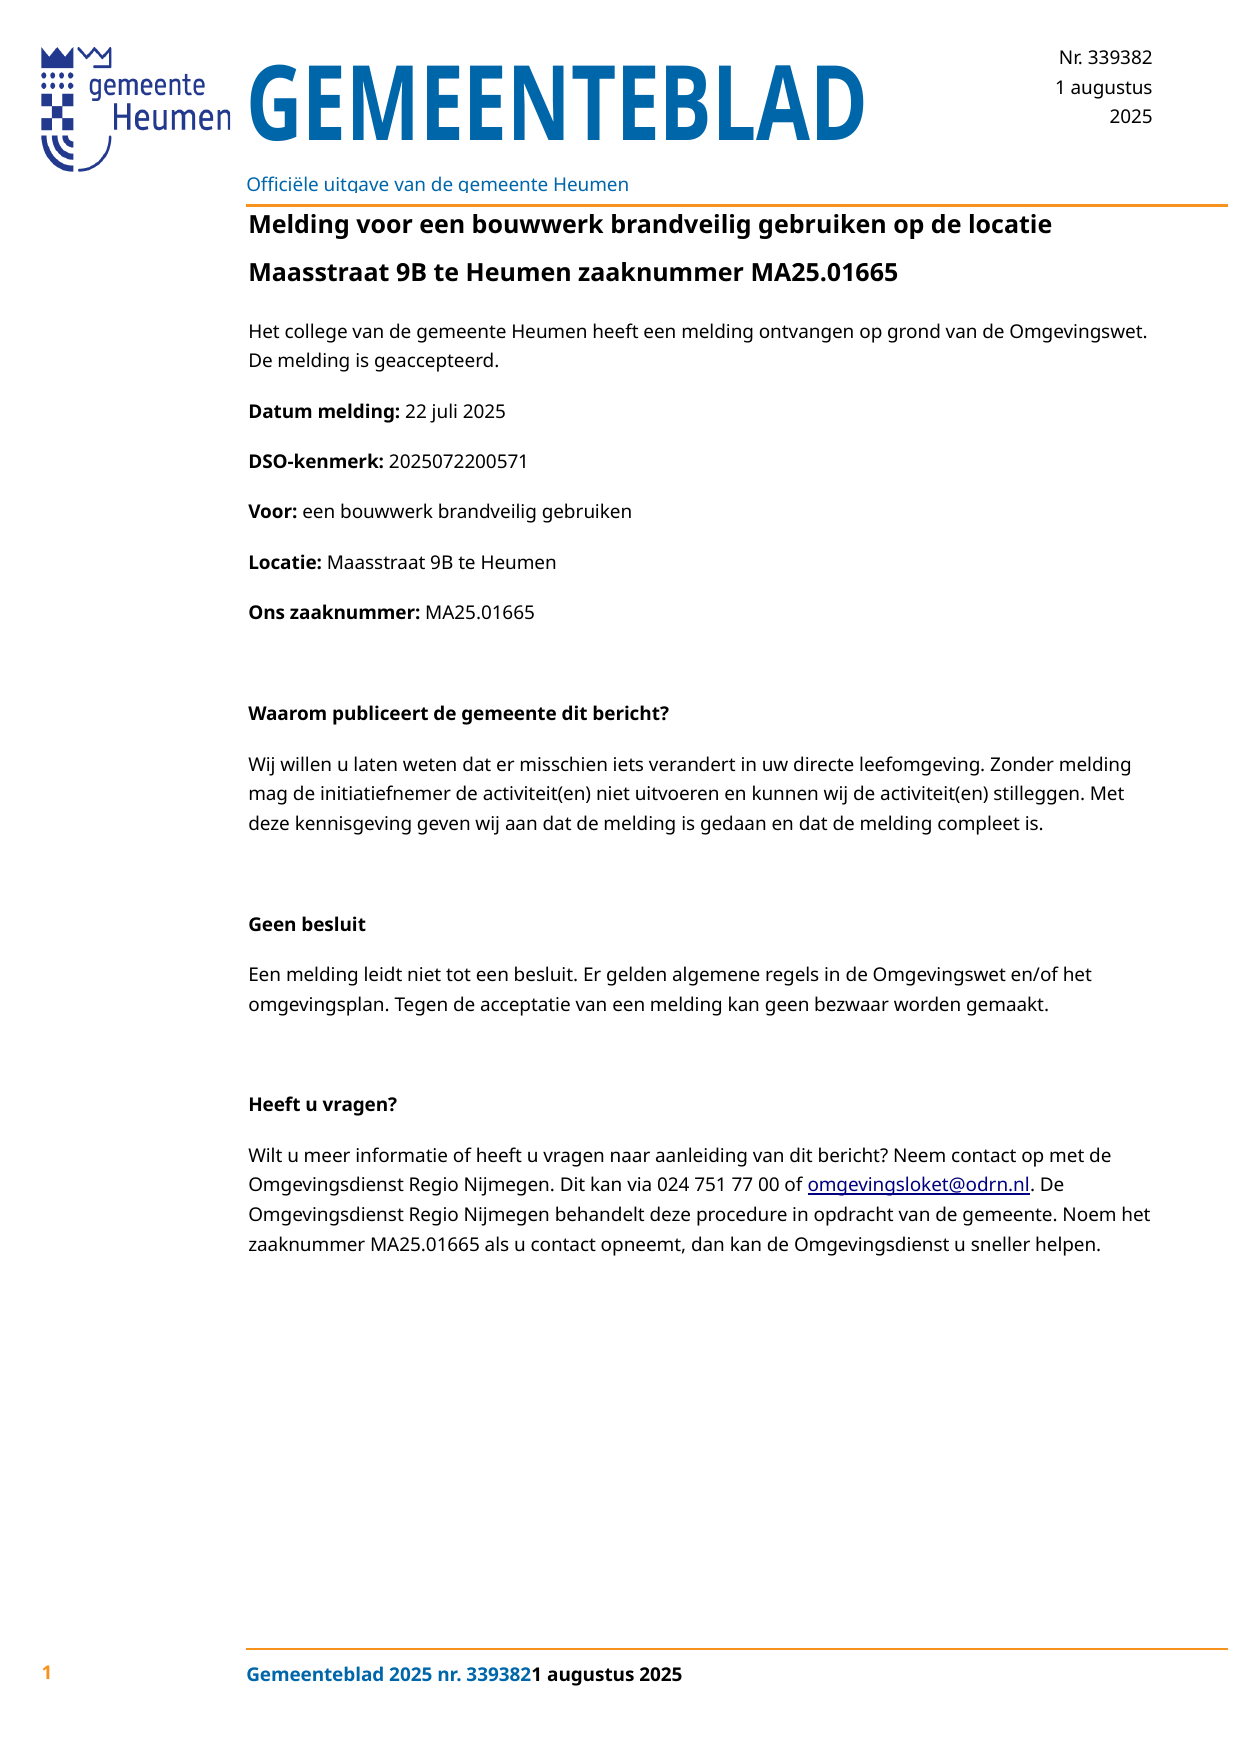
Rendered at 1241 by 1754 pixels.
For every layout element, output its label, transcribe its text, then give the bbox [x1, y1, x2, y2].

text Voor: een bouwwerk brandveilig gebruiken [248, 499, 1152, 524]
text Melding voor een bouwwerk brandveilig gebruiken op de locatie Maasstraat 9B te Heumen zaaknummer MA25.01665 [248, 207, 1152, 288]
text Geen besluit [248, 911, 1152, 937]
text Heeft u vragen? [248, 1092, 1152, 1117]
text Wilt u meer informatie of heeft u vragen naar aanleiding van dit bericht? Neem contact op met de Omgevingsdienst Regio Nijmegen. Dit kan via 024 751 77 00 of omgevingsloket@odrn.nl. De Omgevingsdienst Regio Nijmegen behandelt deze procedure in opdracht van de gemeente. Noem het zaaknummer MA25.01665 als u contact opneemt, dan kan de Omgevingsdienst u sneller helpen. [248, 1142, 1152, 1257]
text Locatie: Maasstraat 9B te Heumen [248, 549, 1152, 575]
text DSO-kenmerk: 2025072200571 [248, 448, 1152, 474]
text Datum melding: 22 juli 2025 [248, 398, 1152, 424]
text Het college van de gemeente Heumen heeft een melding ontvangen op grond van de Omgevingswet. De melding is geaccepteerd. [248, 318, 1152, 373]
text Ons zaaknummer: MA25.01665 [248, 599, 1152, 625]
text Waarom publiceert de gemeente dit bericht? [248, 700, 1152, 726]
text Wij willen u laten weten dat er misschien iets verandert in uw directe leefomgeving. Zonder melding mag de initiatiefnemer de activiteit(en) niet uitvoeren en kunnen wij de activiteit(en) stilleggen. Met deze kennisgeving geven wij aan dat de melding is gedaan en dat de melding compleet is. [248, 751, 1152, 836]
picture [41, 47, 231, 172]
text Een melding leidt niet tot een besluit. Er gelden algemene regels in de Omgevingswet en/of het omgevingsplan. Tegen de acceptatie van een melding kan geen bezwaar worden gemaakt. [248, 961, 1152, 1017]
